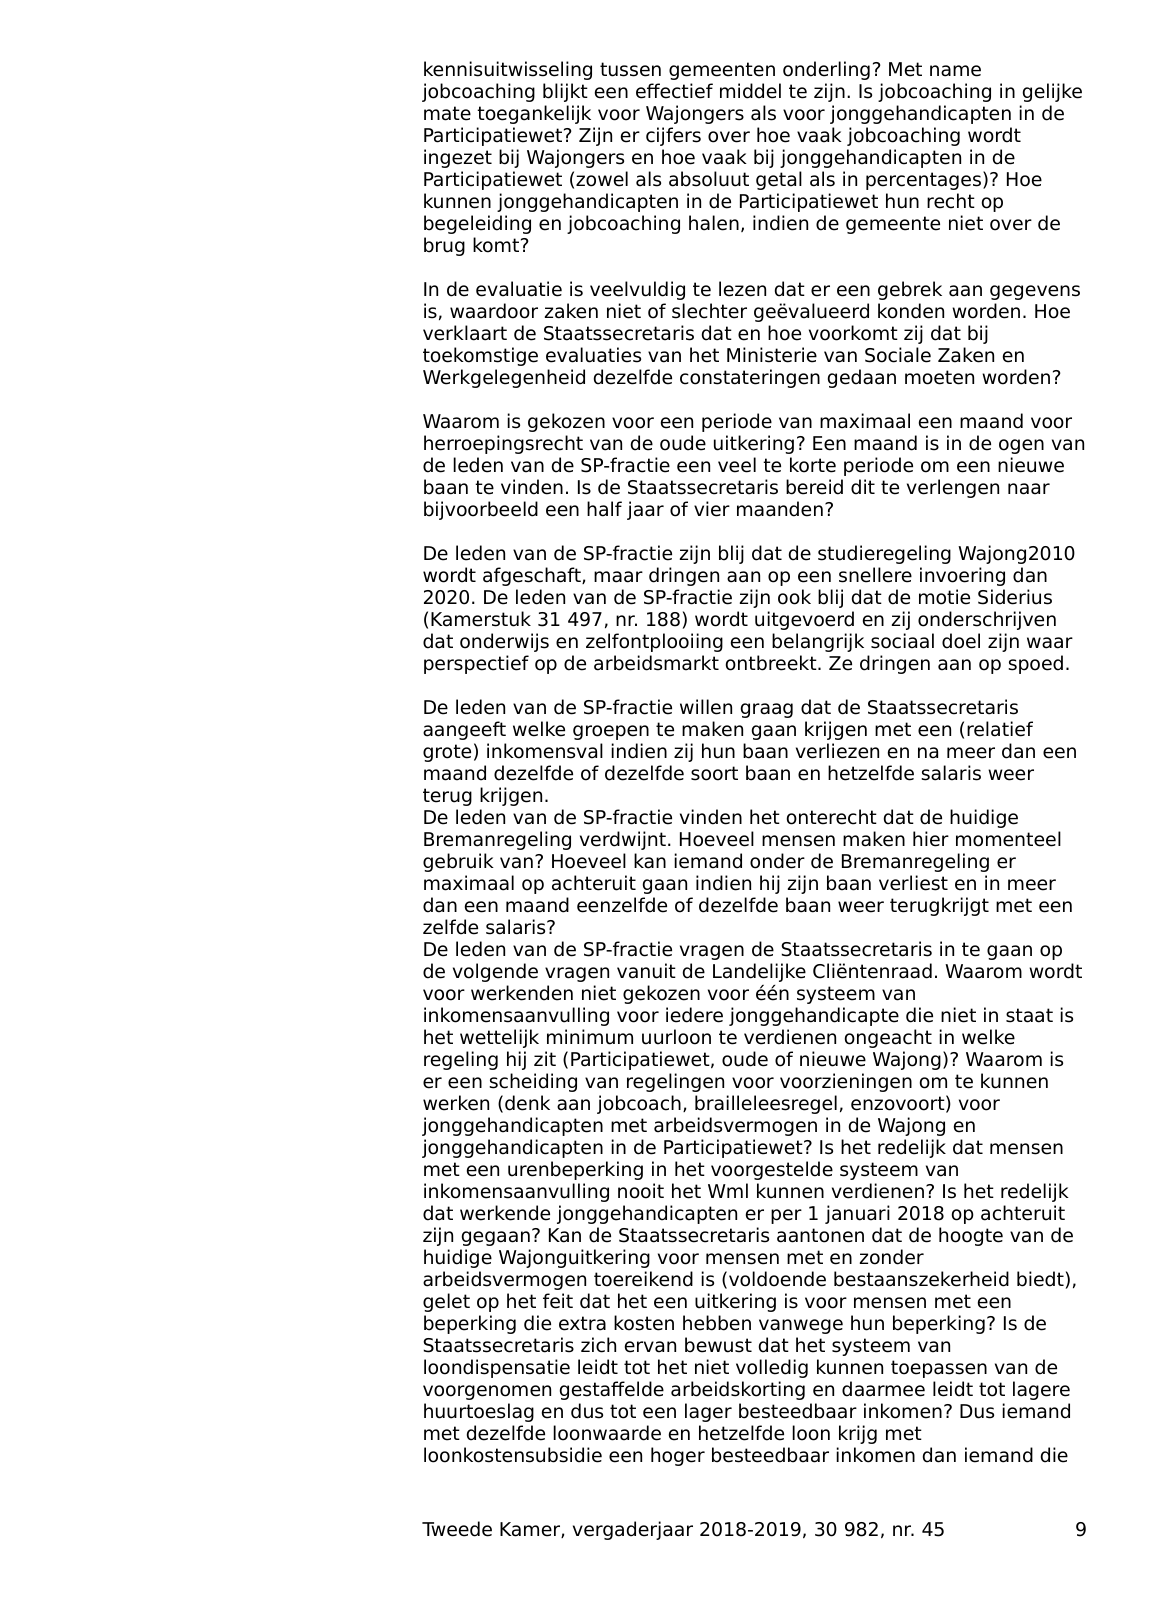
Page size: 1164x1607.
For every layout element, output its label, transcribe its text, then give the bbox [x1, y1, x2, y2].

text De leden van de SP-fractie vinden het onterecht dat de huidige Bremanregeling verdwijnt. Hoeveel mensen maken hier momenteel gebruik van? Hoeveel kan iemand onder de Bremanregeling er maximaal op achteruit gaan indien hij zijn baan verliest en in meer dan een maand eenzelfde of dezelfde baan weer terugkrijgt met een zelfde salaris? [422, 807, 1087, 939]
text De leden van de SP-fractie zijn blij dat de studieregeling Wajong2010 wordt afgeschaft, maar dringen aan op een snellere invoering dan 2020. De leden van de SP-fractie zijn ook blij dat de motie Siderius (Kamerstuk 31 497, nr. 188) wordt uitgevoerd en zij onderschrijven dat onderwijs en zelfontplooiing een belangrijk sociaal doel zijn waar perspectief op de arbeidsmarkt ontbreekt. Ze dringen aan op spoed. [422, 543, 1087, 675]
text De leden van de SP-fractie willen graag dat de Staatssecretaris aangeeft welke groepen te maken gaan krijgen met een (relatief grote) inkomensval indien zij hun baan verliezen en na meer dan een maand dezelfde of dezelfde soort baan en hetzelfde salaris weer terug krijgen. [422, 697, 1087, 807]
text kennisuitwisseling tussen gemeenten onderling? Met name jobcoaching blijkt een effectief middel te zijn. Is jobcoaching in gelijke mate toegankelijk voor Wajongers als voor jonggehandicapten in de Participatiewet? Zijn er cijfers over hoe vaak jobcoaching wordt ingezet bij Wajongers en hoe vaak bij jonggehandicapten in de Participatiewet (zowel als absoluut getal als in percentages)? Hoe kunnen jonggehandicapten in de Participatiewet hun recht op begeleiding en jobcoaching halen, indien de gemeente niet over de brug komt? [422, 59, 1087, 257]
text De leden van de SP-fractie vragen de Staatssecretaris in te gaan op de volgende vragen vanuit de Landelijke Cliëntenraad. Waarom wordt voor werkenden niet gekozen voor één systeem van inkomensaanvulling voor iedere jonggehandicapte die niet in staat is het wettelijk minimum uurloon te verdienen ongeacht in welke regeling hij zit (Participatiewet, oude of nieuwe Wajong)? Waarom is er een scheiding van regelingen voor voorzieningen om te kunnen werken (denk aan jobcoach, brailleleesregel, enzovoort) voor jonggehandicapten met arbeidsvermogen in de Wajong en jonggehandicapten in de Participatiewet? Is het redelijk dat mensen met een urenbeperking in het voorgestelde systeem van inkomensaanvulling nooit het Wml kunnen verdienen? Is het redelijk dat werkende jonggehandicapten er per 1 januari 2018 op achteruit zijn gegaan? Kan de Staatssecretaris aantonen dat de hoogte van de huidige Wajonguitkering voor mensen met en zonder arbeidsvermogen toereikend is (voldoende bestaanszekerheid biedt), gelet op het feit dat het een uitkering is voor mensen met een beperking die extra kosten hebben vanwege hun beperking? Is de Staatssecretaris zich ervan bewust dat het systeem van loondispensatie leidt tot het niet volledig kunnen toepassen van de voorgenomen gestaffelde arbeidskorting en daarmee leidt tot lagere huurtoeslag en dus tot een lager besteedbaar inkomen? Dus iemand met dezelfde loonwaarde en hetzelfde loon krijg met loonkostensubsidie een hoger besteedbaar inkomen dan iemand die [422, 939, 1087, 1467]
text In de evaluatie is veelvuldig te lezen dat er een gebrek aan gegevens is, waardoor zaken niet of slechter geëvalueerd konden worden. Hoe verklaart de Staatssecretaris dat en hoe voorkomt zij dat bij toekomstige evaluaties van het Ministerie van Sociale Zaken en Werkgelegenheid dezelfde constateringen gedaan moeten worden? [422, 279, 1087, 389]
text Waarom is gekozen voor een periode van maximaal een maand voor herroepingsrecht van de oude uitkering? Een maand is in de ogen van de leden van de SP-fractie een veel te korte periode om een nieuwe baan te vinden. Is de Staatssecretaris bereid dit te verlengen naar bijvoorbeeld een half jaar of vier maanden? [422, 411, 1087, 521]
